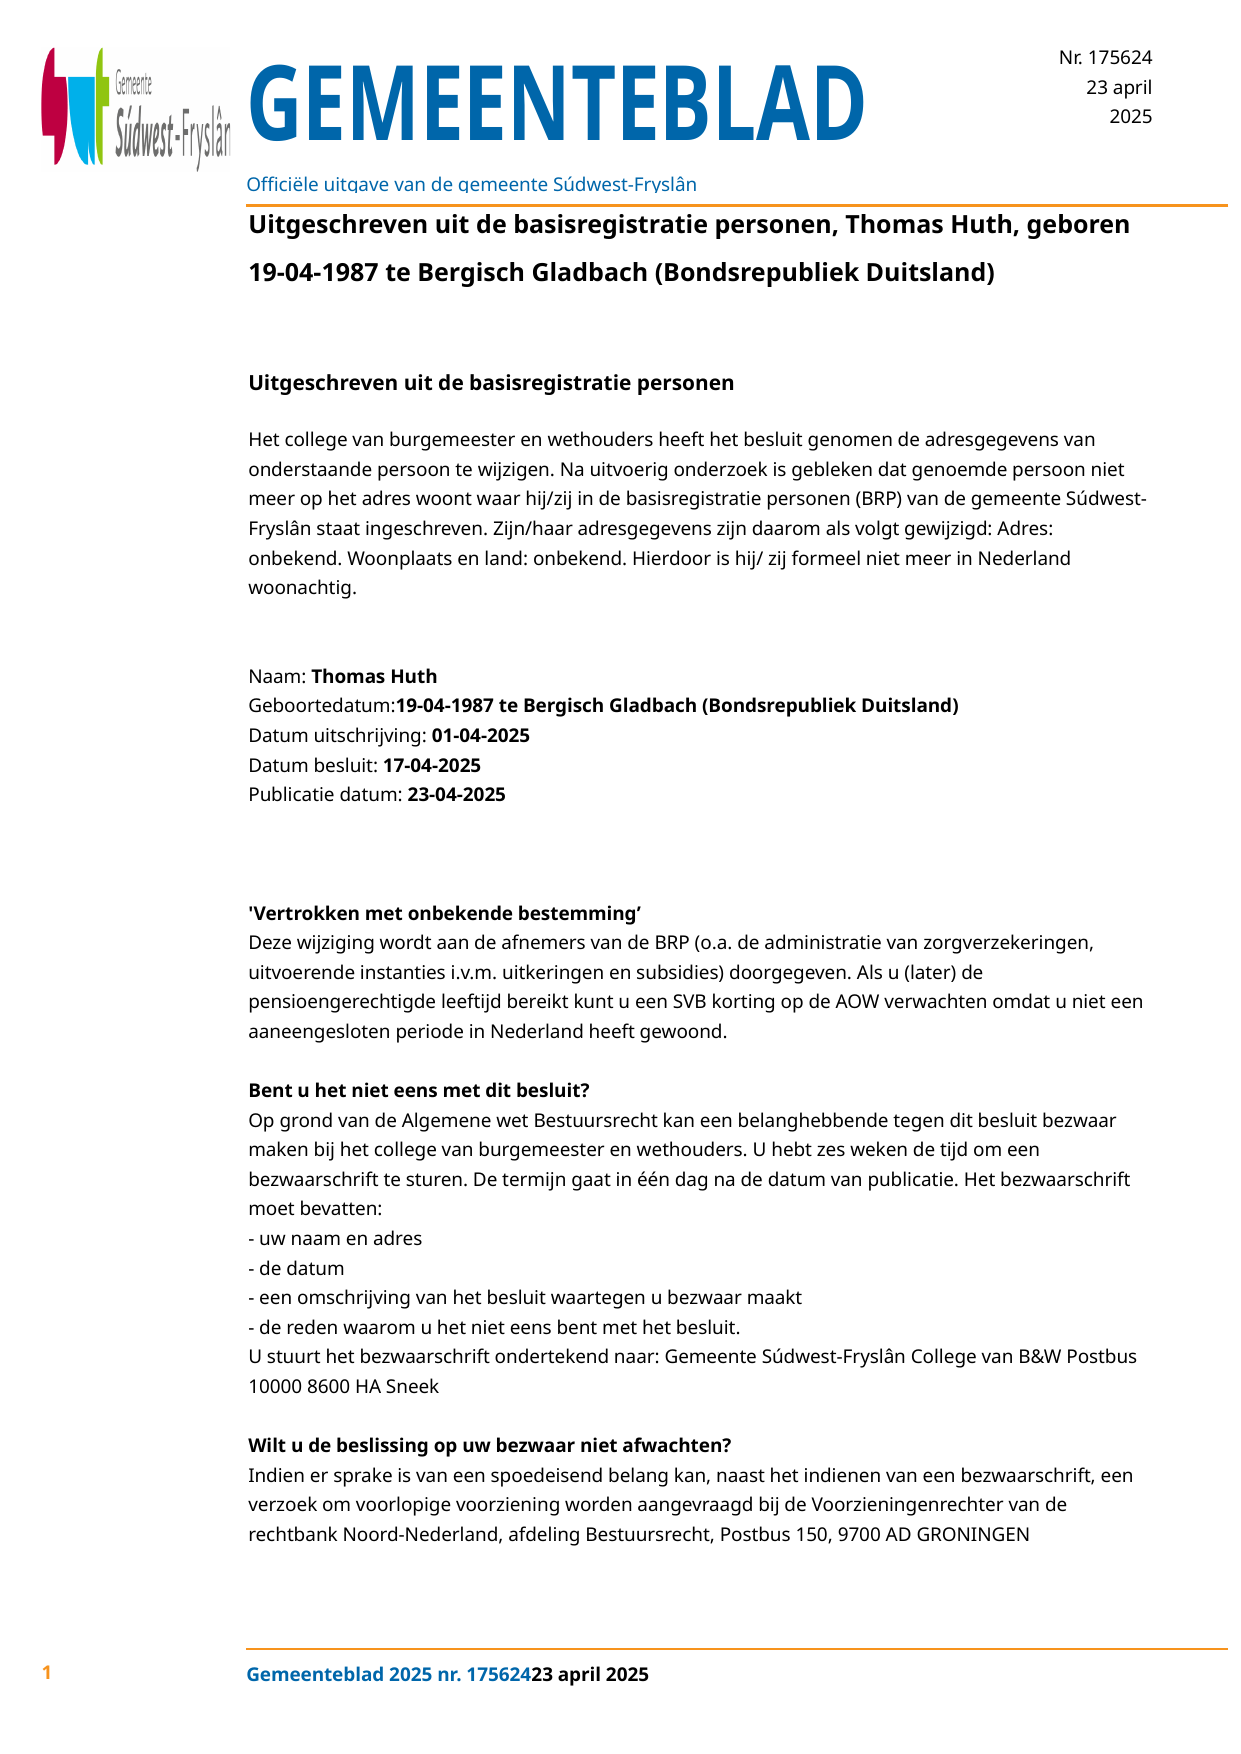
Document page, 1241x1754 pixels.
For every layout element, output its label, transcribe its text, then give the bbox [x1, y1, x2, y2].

text Bent u het niet eens met dit besluit? [248, 1077, 1152, 1103]
text Wilt u de beslissing op uw bezwaar niet afwachten? [248, 1432, 1152, 1458]
text - de reden waarom u het niet eens bent met het besluit. [248, 1314, 1152, 1339]
text Het college van burgemeester en wethouders heeft het besluit genomen de adresgegevens van onderstaande persoon te wijzigen. Na uitvoerig onderzoek is gebleken dat genoemde persoon niet meer op het adres woont waar hij/zij in de basisregistratie personen (BRP) van de gemeente Súdwest-Fryslân staat ingeschreven. Zijn/haar adresgegevens zijn daarom als volgt gewijzigd: Adres: onbekend. Woonplaats en land: onbekend. Hierdoor is hij/ zij formeel niet meer in Nederland woonachtig. [248, 426, 1152, 600]
text Deze wijziging wordt aan de afnemers van de BRP (o.a. de administratie van zorgverzekeringen, uitvoerende instanties i.v.m. uitkeringen en subsidies) doorgegeven. Als u (later) de pensioengerechtigde leeftijd bereikt kunt u een SVB korting op de AOW verwachten omdat u niet een aaneengesloten periode in Nederland heeft gewoond. [248, 929, 1152, 1044]
text U stuurt het bezwaarschrift ondertekend naar: Gemeente Súdwest-Fryslân College van B&W Postbus 10000 8600 HA Sneek [248, 1343, 1152, 1399]
text Datum uitschrijving: 01-04-2025 [248, 722, 1152, 748]
text Geboortedatum:19-04-1987 te Bergisch Gladbach (Bondsrepubliek Duitsland) [248, 693, 1152, 718]
text - uw naam en adres [248, 1225, 1152, 1251]
text Datum besluit: 17-04-2025 [248, 752, 1152, 777]
picture [41, 47, 231, 172]
text Indien er sprake is van een spoedeisend belang kan, naast het indienen van een bezwaarschrift, een verzoek om voorlopige voorziening worden aangevraagd bij de Voorzieningenrechter van de rechtbank Noord-Nederland, afdeling Bestuursrecht, Postbus 150, 9700 AD GRONINGEN [248, 1462, 1152, 1547]
text - een omschrijving van het besluit waartegen u bezwaar maakt [248, 1284, 1152, 1310]
text Op grond van de Algemene wet Bestuursrecht kan een belanghebbende tegen dit besluit bezwaar maken bij het college van burgemeester en wethouders. U hebt zes weken de tijd om een bezwaarschrift te sturen. De termijn gaat in één dag na de datum van publicatie. Het bezwaarschrift moet bevatten: [248, 1107, 1152, 1221]
text Uitgeschreven uit de basisregistratie personen [248, 368, 1152, 397]
text - de datum [248, 1255, 1152, 1280]
text Uitgeschreven uit de basisregistratie personen, Thomas Huth, geboren 19-04-1987 te Bergisch Gladbach (Bondsrepubliek Duitsland) [248, 207, 1152, 288]
text Publicatie datum: 23-04-2025 [248, 781, 1152, 807]
text Naam: Thomas Huth [248, 663, 1152, 689]
text 'Vertrokken met onbekende bestemming’ [248, 900, 1152, 925]
